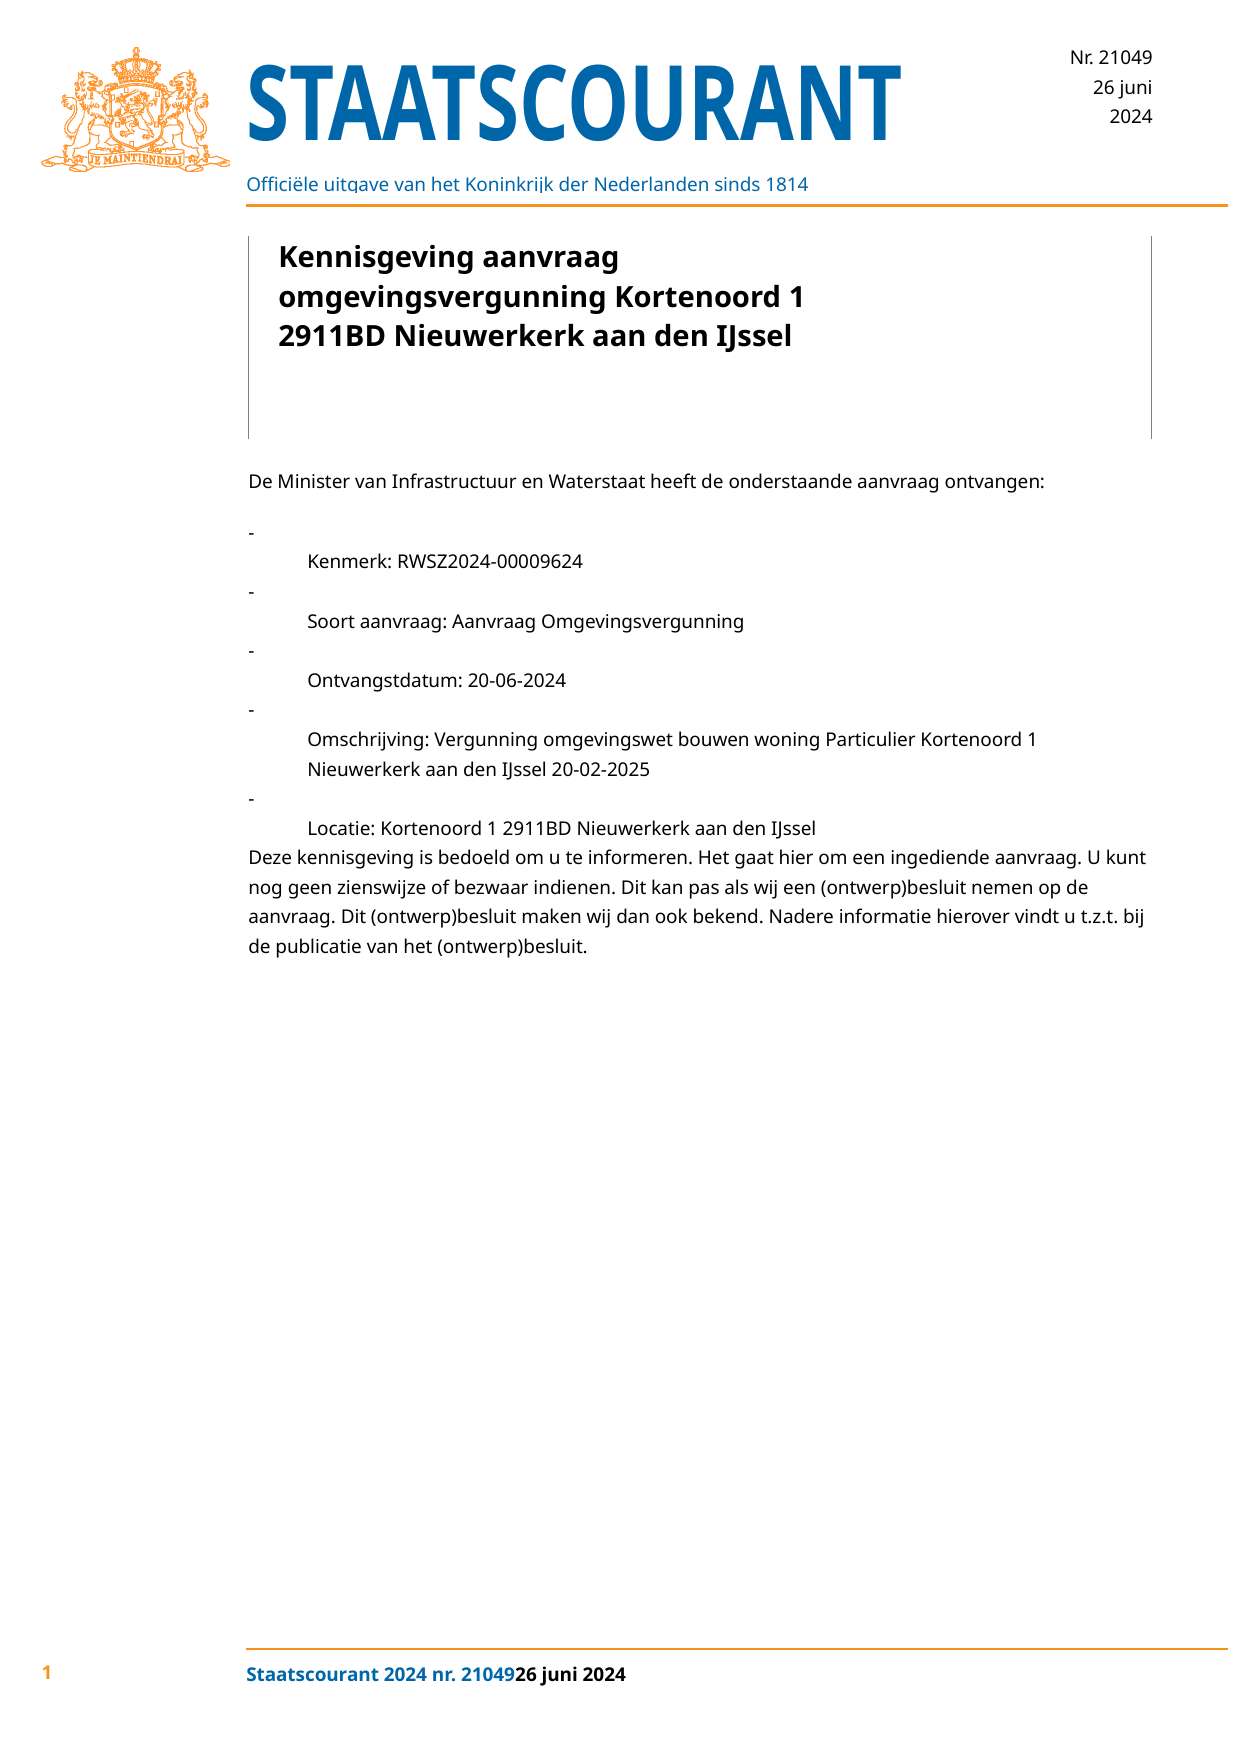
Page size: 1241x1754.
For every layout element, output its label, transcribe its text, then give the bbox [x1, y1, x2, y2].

text De Minister van Infrastructuur en Waterstaat heeft de onderstaande aanvraag ontvangen: [248, 469, 1152, 494]
list Soort aanvraag: Aanvraag Omgevingsvergunning [248, 608, 1152, 633]
table_header Kennisgeving aanvraag omgevingsvergunning Kortenoord 1 2911BD Nieuwerkerk aan den IJssel [249, 236, 850, 439]
table_header [850, 236, 912, 413]
table_header [1090, 236, 1151, 413]
list Locatie: Kortenoord 1 2911BD Nieuwerkerk aan den IJssel [248, 815, 1152, 841]
list Ontvangstdatum: 20-06-2024 [248, 667, 1152, 693]
list Kenmerk: RWSZ2024-00009624 [248, 549, 1152, 574]
list Omschrijving: Vergunning omgevingswet bouwen woning Particulier Kortenoord 1 Nieuwerkerk aan den IJssel 20-02-2025 [248, 726, 1152, 781]
table_header [850, 414, 1151, 439]
picture [41, 47, 231, 172]
text Deze kennisgeving is bedoeld om u te informeren. Het gaat hier om een ingediende aanvraag. U kunt nog geen zienswijze of bezwaar indienen. Dit kan pas als wij een (ontwerp)besluit nemen op de aanvraag. Dit (ontwerp)besluit maken wij dan ook bekend. Nadere informatie hierover vindt u t.z.t. bij de publicatie van het (ontwerp)besluit. [248, 844, 1152, 959]
picture [912, 236, 1090, 414]
